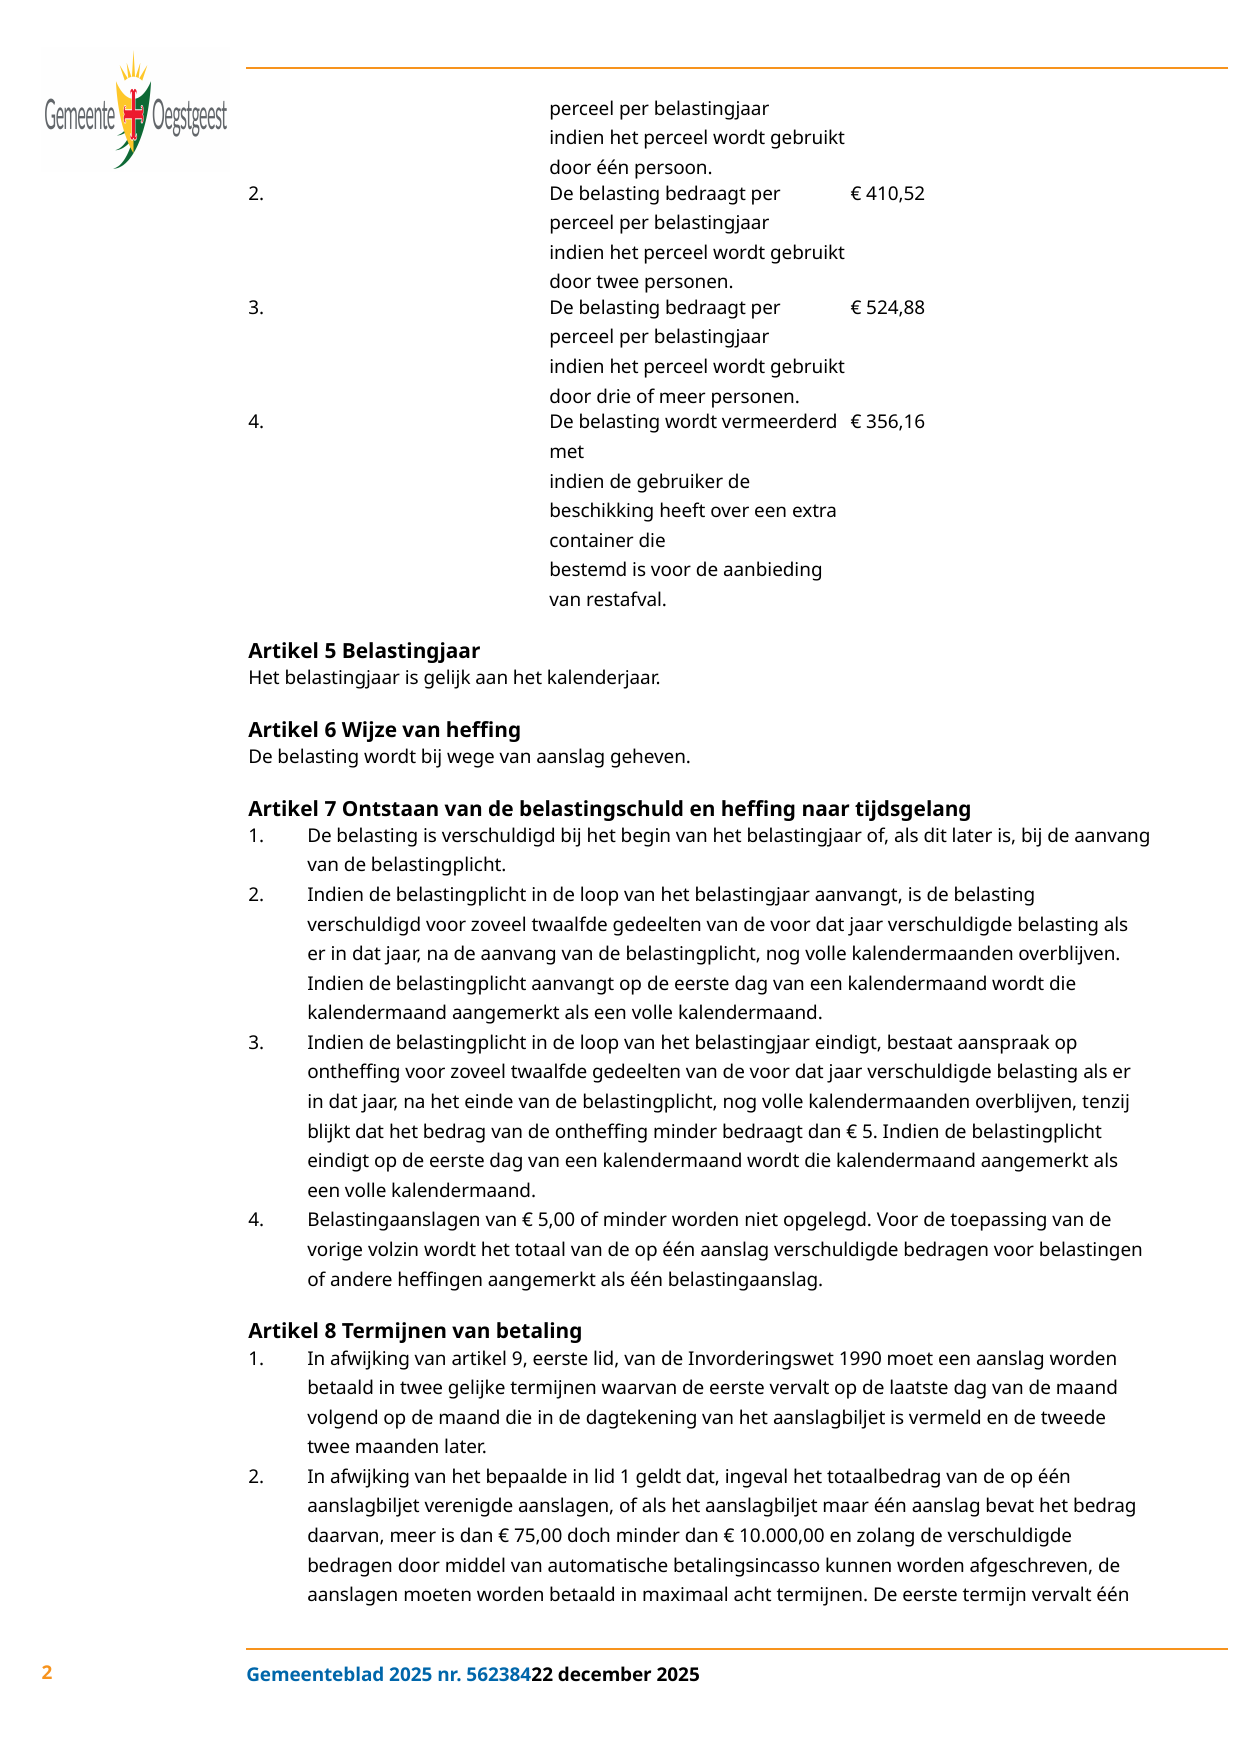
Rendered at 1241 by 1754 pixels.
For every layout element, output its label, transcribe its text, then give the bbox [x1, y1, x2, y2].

table_header [248, 95, 549, 180]
table_cell € 410,52 [850, 180, 1152, 294]
list De belasting is verschuldigd bij het begin van het belastingjaar of, als dit later is, bij de aanvang van de belastingplicht. [248, 822, 1152, 877]
table_header perceel per belastingjaar indien het perceel wordt gebruikt door één persoon. [549, 95, 850, 180]
list In afwijking van het bepaalde in lid 1 geldt dat, ingeval het totaalbedrag van de op één aanslagbiljet verenigde aanslagen, of als het aanslagbiljet maar één aanslag bevat het bedrag daarvan, meer is dan € 75,00 doch minder dan € 10.000,00 en zolang de verschuldigde bedragen door middel van automatische betalingsincasso kunnen worden afgeschreven, de aanslagen moeten worden betaald in maximaal acht termijnen. De eerste termijn vervalt één [248, 1463, 1152, 1607]
table_cell 4. [248, 409, 549, 612]
table_cell De belasting bedraagt per perceel per belastingjaar indien het perceel wordt gebruikt door drie of meer personen. [549, 294, 850, 409]
list Belastingaanslagen van € 5,00 of minder worden niet opgelegd. Voor de toepassing van de vorige volzin wordt het totaal van de op één aanslag verschuldigde bedragen voor belastingen of andere heffingen aangemerkt als één belastingaanslag. [248, 1207, 1152, 1292]
table_cell 3. [248, 294, 549, 409]
table_cell € 524,88 [850, 294, 1152, 409]
table_cell € 356,16 [850, 409, 1152, 612]
picture [41, 47, 231, 172]
table_cell De belasting bedraagt per perceel per belastingjaar indien het perceel wordt gebruikt door twee personen. [549, 180, 850, 294]
text Het belastingjaar is gelijk aan het kalenderjaar. [248, 664, 1152, 690]
text Artikel 6 Wijze van heffing [248, 715, 1152, 743]
table_cell De belasting wordt vermeerderd met indien de gebruiker de beschikking heeft over een extra container die bestemd is voor de aanbieding van restafval. [549, 409, 850, 612]
list Indien de belastingplicht in de loop van het belastingjaar aanvangt, is de belasting verschuldigd voor zoveel twaalfde gedeelten van de voor dat jaar verschuldigde belasting als er in dat jaar, na de aanvang van de belastingplicht, nog volle kalendermaanden overblijven. Indien de belastingplicht aanvangt op de eerste dag van een kalendermaand wordt die kalendermaand aangemerkt als een volle kalendermaand. [248, 881, 1152, 1025]
list In afwijking van artikel 9, eerste lid, van de Invorderingswet 1990 moet een aanslag worden betaald in twee gelijke termijnen waarvan de eerste vervalt op de laatste dag van de maand volgend op de maand die in de dagtekening van het aanslagbiljet is vermeld en de tweede twee maanden later. [248, 1345, 1152, 1459]
text Artikel 5 Belastingjaar [248, 636, 1152, 664]
text Artikel 7 Ontstaan van de belastingschuld en heffing naar tijdsgelang [248, 794, 1152, 822]
text Artikel 8 Termijnen van betaling [248, 1316, 1152, 1345]
table_cell 2. [248, 180, 549, 294]
list Indien de belastingplicht in de loop van het belastingjaar eindigt, bestaat aanspraak op ontheffing voor zoveel twaalfde gedeelten van de voor dat jaar verschuldigde belasting als er in dat jaar, na het einde van de belastingplicht, nog volle kalendermaanden overblijven, tenzij blijkt dat het bedrag van de ontheffing minder bedraagt dan € 5. Indien de belastingplicht eindigt op de eerste dag van een kalendermaand wordt die kalendermaand aangemerkt als een volle kalendermaand. [248, 1029, 1152, 1203]
table_header [850, 95, 1152, 180]
text De belasting wordt bij wege van aanslag geheven. [248, 743, 1152, 769]
